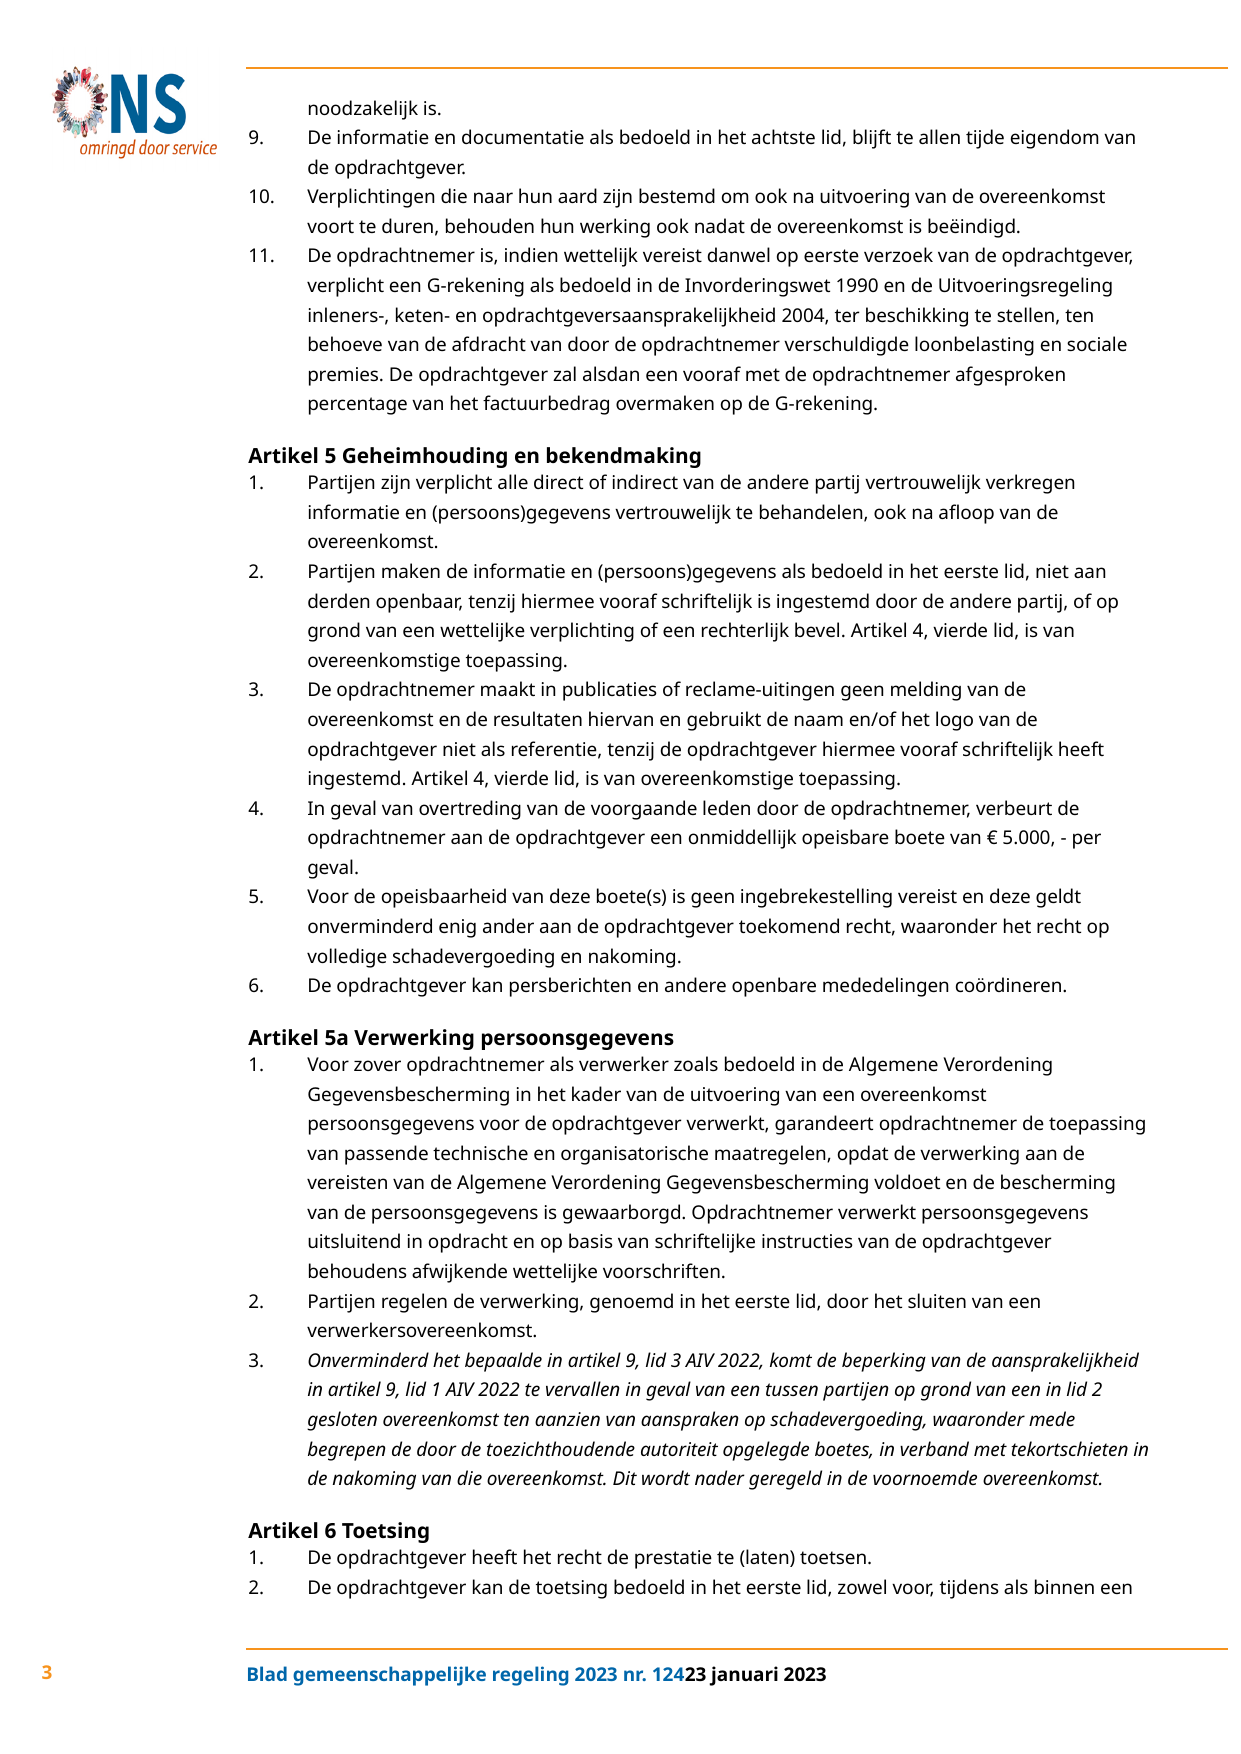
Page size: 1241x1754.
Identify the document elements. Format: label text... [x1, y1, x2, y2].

list De informatie en documentatie als bedoeld in het achtste lid, blijft te allen tijde eigendom van de opdrachtgever. [248, 124, 1152, 180]
text Artikel 5a Verwerking persoonsgegevens [248, 1023, 1152, 1051]
list De opdrachtgever heeft het recht de prestatie te (laten) toetsen. [248, 1544, 1152, 1570]
list De opdrachtnemer maakt in publicaties of reclame-uitingen geen melding van de overeenkomst en de resultaten hiervan en gebruikt de naam en/of het logo van de opdrachtgever niet als referentie, tenzij de opdrachtgever hiermee vooraf schriftelijk heeft ingestemd. Artikel 4, vierde lid, is van overeenkomstige toepassing. [248, 677, 1152, 791]
list Partijen maken de informatie en (persoons)gegevens als bedoeld in het eerste lid, niet aan derden openbaar, tenzij hiermee vooraf schriftelijk is ingestemd door de andere partij, of op grond van een wettelijke verplichting of een rechterlijk bevel. Artikel 4, vierde lid, is van overeenkomstige toepassing. [248, 558, 1152, 673]
list Onverminderd het bepaalde in artikel 9, lid 3 AIV 2022, komt de beperking van de aansprakelijkheid in artikel 9, lid 1 AIV 2022 te vervallen in geval van een tussen partijen op grond van een in lid 2 gesloten overeenkomst ten aanzien van aanspraken op schadevergoeding, waaronder mede begrepen de door de toezichthoudende autoriteit opgelegde boetes, in verband met tekortschieten in de nakoming van die overeenkomst. Dit wordt nader geregeld in de voornoemde overeenkomst. [248, 1347, 1152, 1491]
list Voor zover opdrachtnemer als verwerker zoals bedoeld in de Algemene Verordening Gegevensbescherming in het kader van de uitvoering van een overeenkomst persoonsgegevens voor de opdrachtgever verwerkt, garandeert opdrachtnemer de toepassing van passende technische en organisatorische maatregelen, opdat de verwerking aan de vereisten van de Algemene Verordening Gegevensbescherming voldoet en de bescherming van de persoonsgegevens is gewaarborgd. Opdrachtnemer verwerkt persoonsgegevens uitsluitend in opdracht en op basis van schriftelijke instructies van de opdrachtgever behoudens afwijkende wettelijke voorschriften. [248, 1051, 1152, 1284]
list Partijen zijn verplicht alle direct of indirect van de andere partij vertrouwelijk verkregen informatie en (persoons)gegevens vertrouwelijk te behandelen, ook na afloop van de overeenkomst. [248, 469, 1152, 554]
list In geval van overtreding van de voorgaande leden door de opdrachtnemer, verbeurt de opdrachtnemer aan de opdrachtgever een onmiddellijk opeisbare boete van € 5.000, - per geval. [248, 795, 1152, 880]
picture [41, 47, 231, 172]
text Artikel 5 Geheimhouding en bekendmaking [248, 441, 1152, 469]
list Voor de opeisbaarheid van deze boete(s) is geen ingebrekestelling vereist en deze geldt onverminderd enig ander aan de opdrachtgever toekomend recht, waaronder het recht op volledige schadevergoeding en nakoming. [248, 884, 1152, 968]
text Artikel 6 Toetsing [248, 1516, 1152, 1544]
list De opdrachtgever kan persberichten en andere openbare mededelingen coördineren. [248, 972, 1152, 998]
list De opdrachtnemer is, indien wettelijk vereist danwel op eerste verzoek van de opdrachtgever, verplicht een G-rekening als bedoeld in de Invorderingswet 1990 en de Uitvoeringsregeling inleners-, keten- en opdrachtgeversaansprakelijkheid 2004, ter beschikking te stellen, ten behoeve van de afdracht van door de opdrachtnemer verschuldigde loonbelasting en sociale premies. De opdrachtgever zal alsdan een vooraf met de opdrachtnemer afgesproken percentage van het factuurbedrag overmaken op de G-rekening. [248, 243, 1152, 416]
list Partijen regelen de verwerking, genoemd in het eerste lid, door het sluiten van een verwerkersovereenkomst. [248, 1288, 1152, 1343]
list noodzakelijk is. [248, 95, 1152, 121]
list Verplichtingen die naar hun aard zijn bestemd om ook na uitvoering van de overeenkomst voort te duren, behouden hun werking ook nadat de overeenkomst is beëindigd. [248, 183, 1152, 239]
list De opdrachtgever kan de toetsing bedoeld in het eerste lid, zowel voor, tijdens als binnen een [248, 1574, 1152, 1599]
